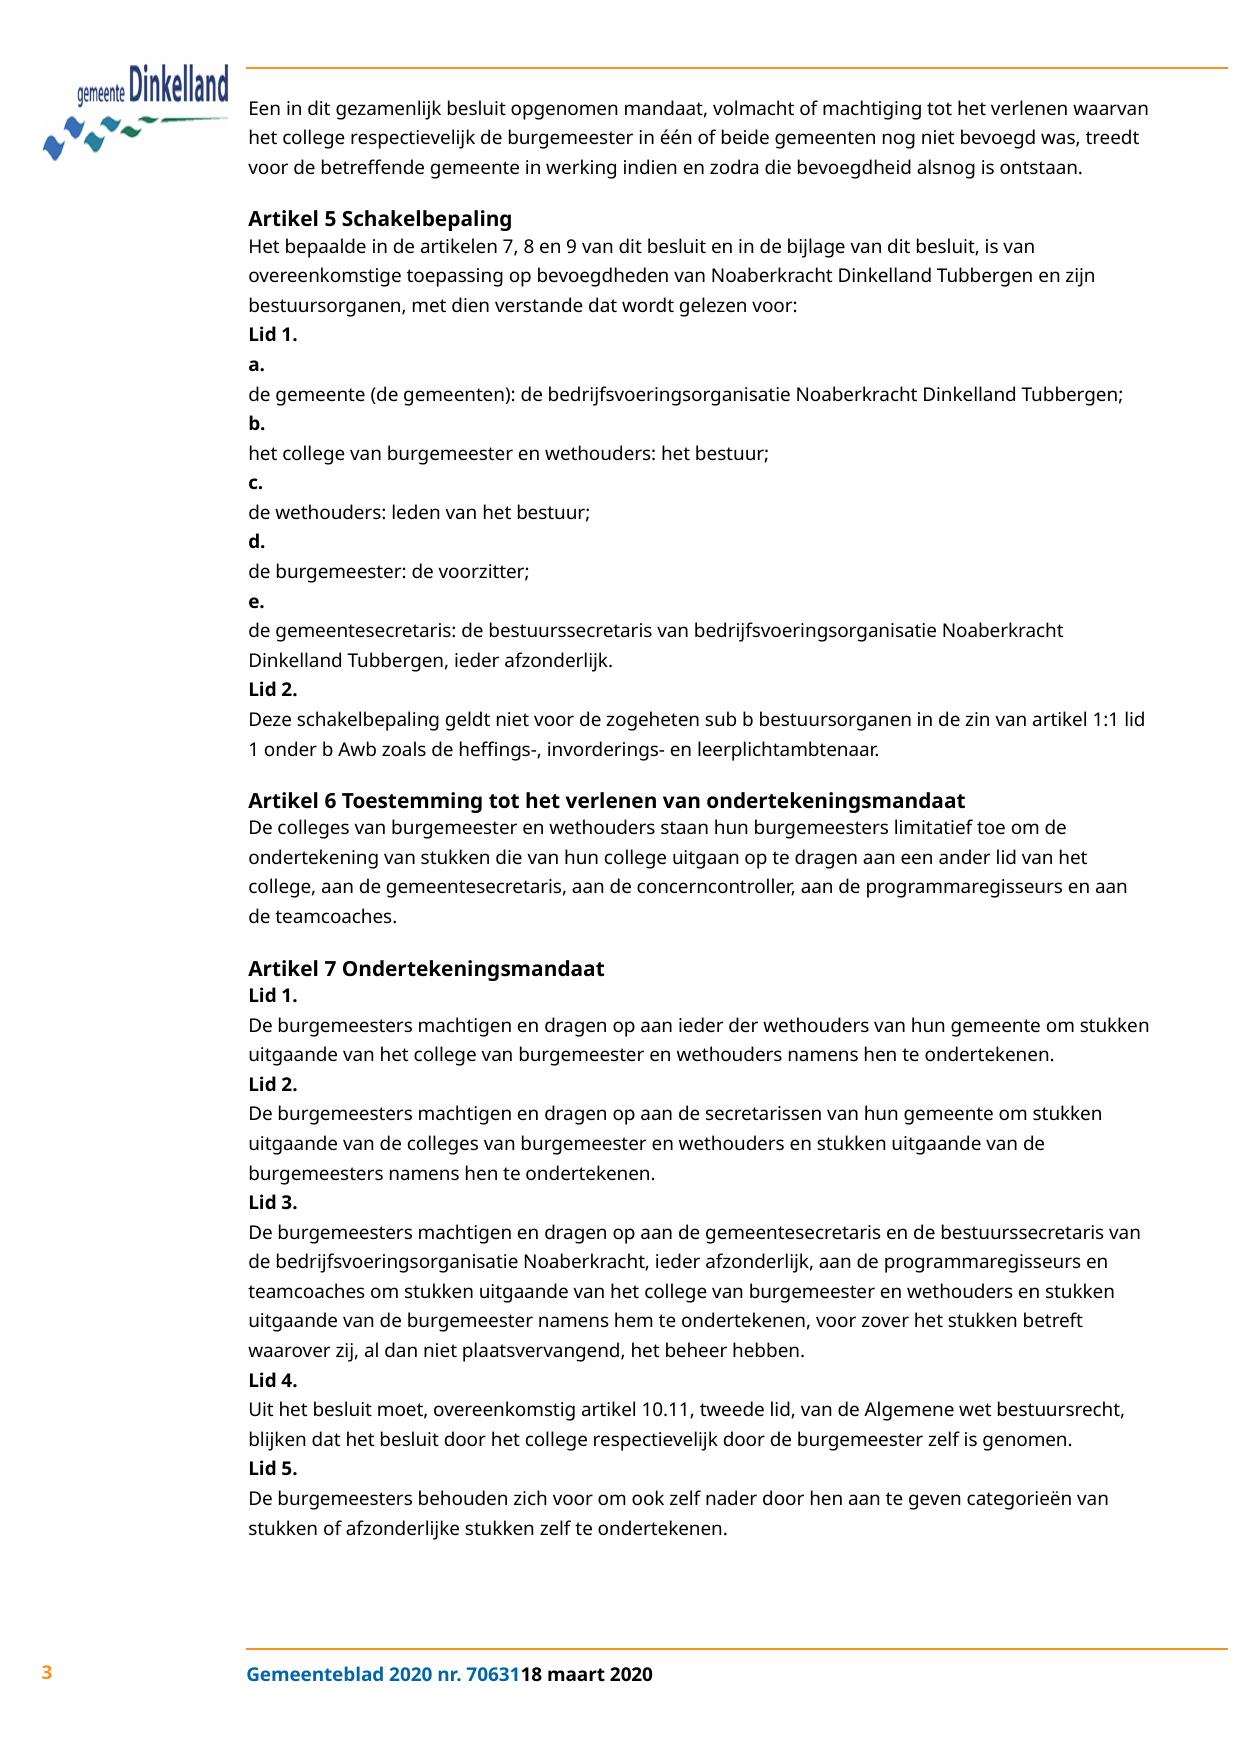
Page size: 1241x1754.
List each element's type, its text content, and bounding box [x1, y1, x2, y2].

text Lid 5. [248, 1456, 1152, 1481]
text de burgemeester: de voorzitter; [248, 558, 1152, 584]
text Lid 1. [248, 982, 1152, 1008]
text a. [248, 351, 1152, 377]
text Artikel 6 Toestemming tot het verlenen van ondertekeningsmandaat [248, 786, 1152, 814]
text Lid 2. [248, 1071, 1152, 1097]
text Lid 3. [248, 1189, 1152, 1215]
text e. [248, 588, 1152, 613]
text Lid 1. [248, 322, 1152, 347]
text Het bepaalde in de artikelen 7, 8 en 9 van dit besluit en in de bijlage van dit besluit, is van overeenkomstige toepassing op bevoegdheden van Noaberkracht Dinkelland Tubbergen en zijn bestuursorganen, met dien verstande dat wordt gelezen voor: [248, 233, 1152, 318]
text De burgemeesters machtigen en dragen op aan de secretarissen van hun gemeente om stukken uitgaande van de colleges van burgemeester en wethouders en stukken uitgaande van de burgemeesters namens hen te ondertekenen. [248, 1101, 1152, 1185]
text Artikel 7 Ondertekeningsmandaat [248, 954, 1152, 982]
text De burgemeesters machtigen en dragen op aan ieder der wethouders van hun gemeente om stukken uitgaande van het college van burgemeester en wethouders namens hen te ondertekenen. [248, 1012, 1152, 1067]
text de wethouders: leden van het bestuur; [248, 499, 1152, 525]
text De colleges van burgemeester en wethouders staan hun burgemeesters limitatief toe om de ondertekening van stukken die van hun college uitgaan op te dragen aan een ander lid van het college, aan de gemeentesecretaris, aan de concerncontroller, aan de programmaregisseurs en aan de teamcoaches. [248, 814, 1152, 929]
picture [41, 47, 231, 172]
text Lid 4. [248, 1367, 1152, 1392]
text d. [248, 529, 1152, 554]
text Artikel 5 Schakelbepaling [248, 204, 1152, 233]
text Uit het besluit moet, overeenkomstig artikel 10.11, tweede lid, van de Algemene wet bestuursrecht, blijken dat het besluit door het college respectievelijk door de burgemeester zelf is genomen. [248, 1396, 1152, 1452]
text Een in dit gezamenlijk besluit opgenomen mandaat, volmacht of machtiging tot het verlenen waarvan het college respectievelijk de burgemeester in één of beide gemeenten nog niet bevoegd was, treedt voor de betreffende gemeente in werking indien en zodra die bevoegdheid alsnog is ontstaan. [248, 95, 1152, 180]
text c. [248, 469, 1152, 495]
text De burgemeesters machtigen en dragen op aan de gemeentesecretaris en de bestuurssecretaris van de bedrijfsvoeringsorganisatie Noaberkracht, ieder afzonderlijk, aan de programmaregisseurs en teamcoaches om stukken uitgaande van het college van burgemeester en wethouders en stukken uitgaande van de burgemeester namens hem te ondertekenen, voor zover het stukken betreft waarover zij, al dan niet plaatsvervangend, het beheer hebben. [248, 1219, 1152, 1363]
text b. [248, 410, 1152, 436]
text de gemeente (de gemeenten): de bedrijfsvoeringsorganisatie Noaberkracht Dinkelland Tubbergen; [248, 381, 1152, 406]
text het college van burgemeester en wethouders: het bestuur; [248, 440, 1152, 466]
text de gemeentesecretaris: de bestuurssecretaris van bedrijfsvoeringsorganisatie Noaberkracht Dinkelland Tubbergen, ieder afzonderlijk. [248, 617, 1152, 673]
text Lid 2. [248, 677, 1152, 702]
text De burgemeesters behouden zich voor om ook zelf nader door hen aan te geven categorieën van stukken of afzonderlijke stukken zelf te ondertekenen. [248, 1485, 1152, 1540]
text Deze schakelbepaling geldt niet voor de zogeheten sub b bestuursorganen in de zin van artikel 1:1 lid 1 onder b Awb zoals de heffings-, invorderings- en leerplichtambtenaar. [248, 706, 1152, 761]
